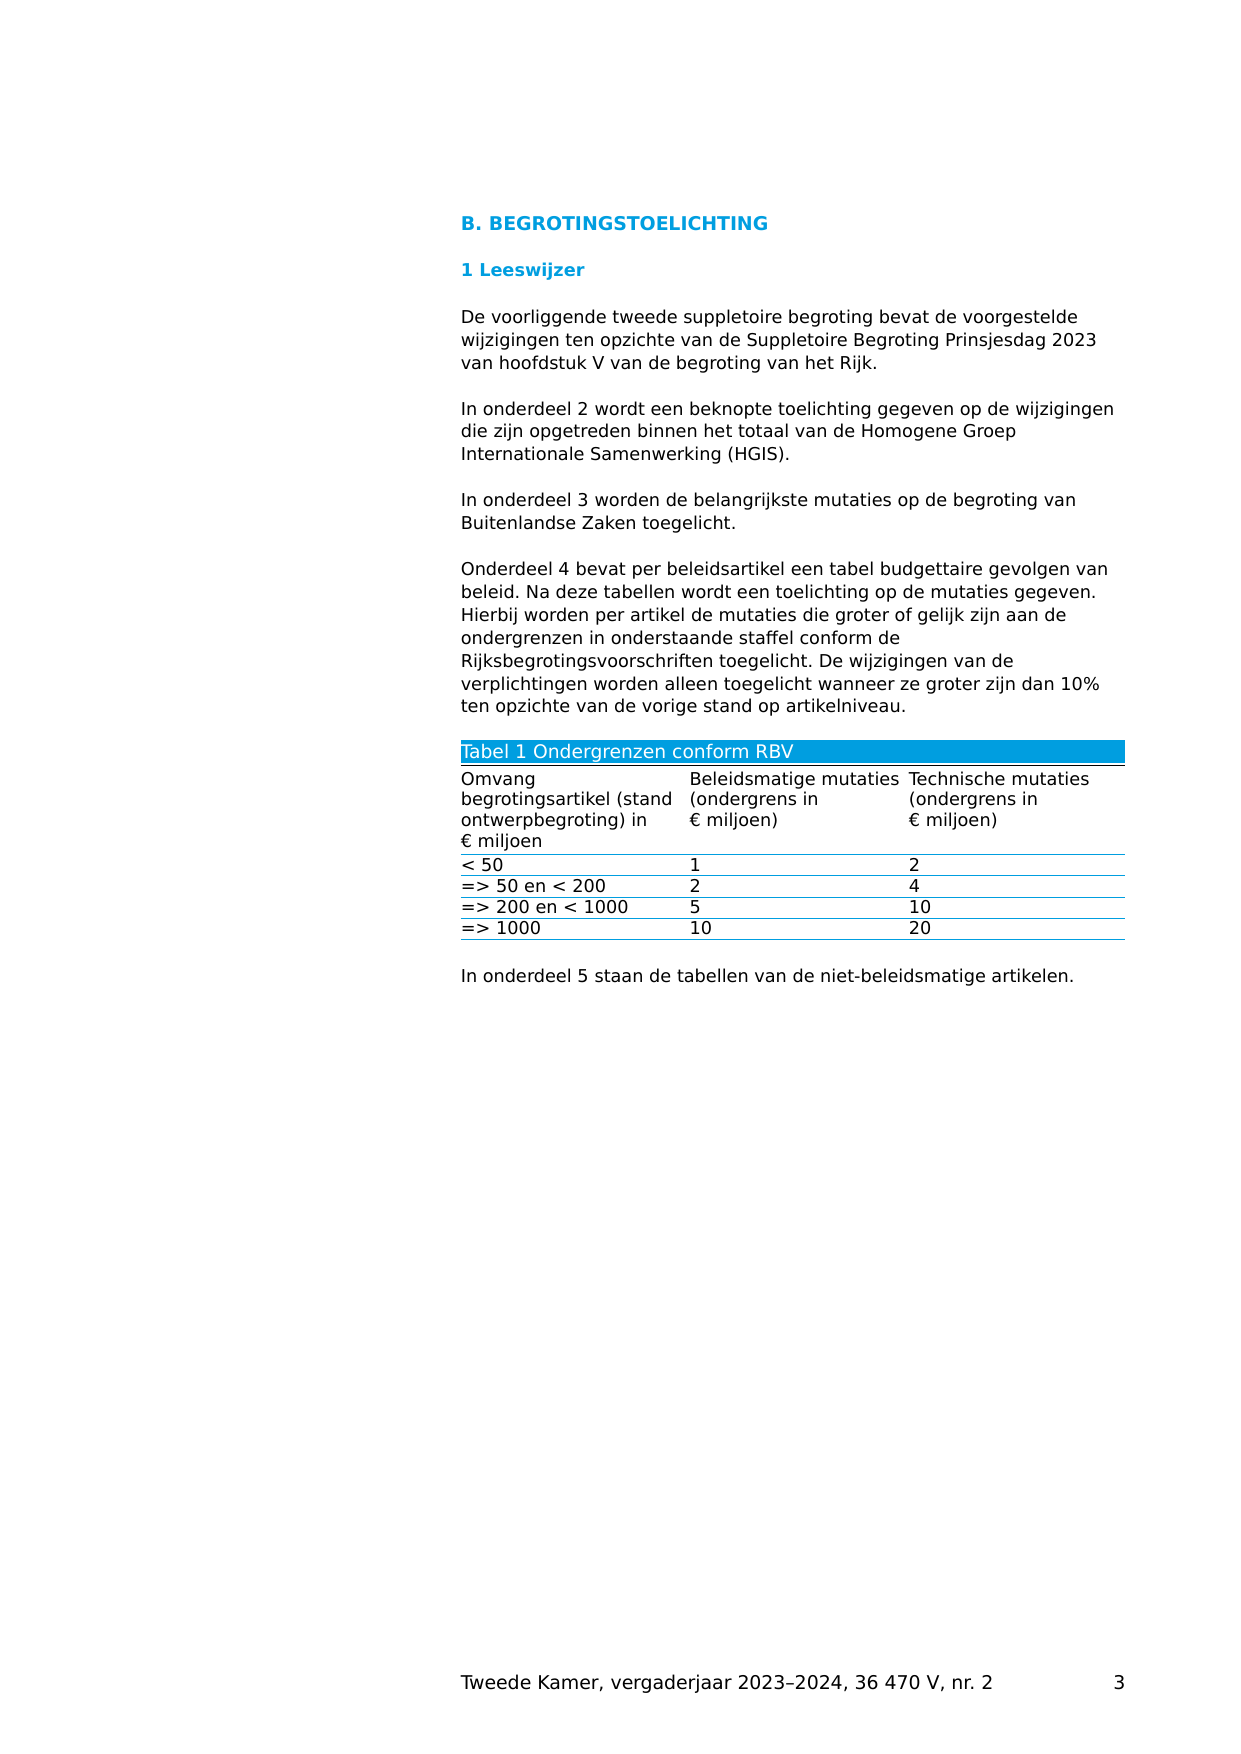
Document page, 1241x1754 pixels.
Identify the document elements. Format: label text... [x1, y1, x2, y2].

text Onderdeel 4 bevat per beleidsartikel een tabel budgettaire gevolgen van beleid. Na deze tabellen wordt een toelichting op de mutaties gegeven. Hierbij worden per artikel de mutaties die groter of gelijk zijn aan de ondergrenzen in onderstaande staffel conform de Rijksbegrotingsvoorschriften toegelicht. De wijzigingen van de verplichtingen worden alleen toegelicht wanneer ze groter zijn dan 10% ten opzichte van de vorige stand op artikelniveau. [461, 557, 1125, 717]
table_cell Omvang begrotingsartikel (stand ontwerpbegroting) in € miljoen [461, 766, 686, 854]
table_cell 2 [686, 876, 906, 896]
text In onderdeel 3 worden de belangrijkste mutaties op de begroting van Buitenlandse Zaken toegelicht. [461, 488, 1125, 534]
table_cell Technische mutaties (ondergrens in € miljoen) [906, 766, 1125, 854]
table_cell Beleidsmatige mutaties (ondergrens in € miljoen) [686, 766, 906, 854]
table_cell 4 [906, 876, 1125, 896]
table_cell 2 [906, 855, 1125, 875]
table_cell 10 [686, 919, 906, 939]
title B. BEGROTINGSTOELICHTING [461, 213, 1125, 235]
table_cell 1 [686, 855, 906, 875]
table_cell < 50 [461, 855, 686, 875]
text In onderdeel 5 staan de tabellen van de niet-beleidsmatige artikelen. [461, 964, 1125, 987]
text In onderdeel 2 wordt een beknopte toelichting gegeven op de wijzigingen die zijn opgetreden binnen het totaal van de Homogene Groep Internationale Samenwerking (HGIS). [461, 397, 1125, 465]
table_cell 5 [686, 898, 906, 918]
title 1 Leeswijzer [461, 258, 1125, 281]
table_cell => 200 en < 1000 [461, 898, 686, 918]
table_cell => 1000 [461, 919, 686, 939]
text De voorliggende tweede suppletoire begroting bevat de voorgestelde wijzigingen ten opzichte van de Suppletoire Begroting Prinsjesdag 2023 van hoofdstuk V van de begroting van het Rijk. [461, 305, 1125, 374]
table_cell 10 [906, 898, 1125, 918]
table_cell => 50 en < 200 [461, 876, 686, 896]
table_cell 20 [906, 919, 1125, 939]
